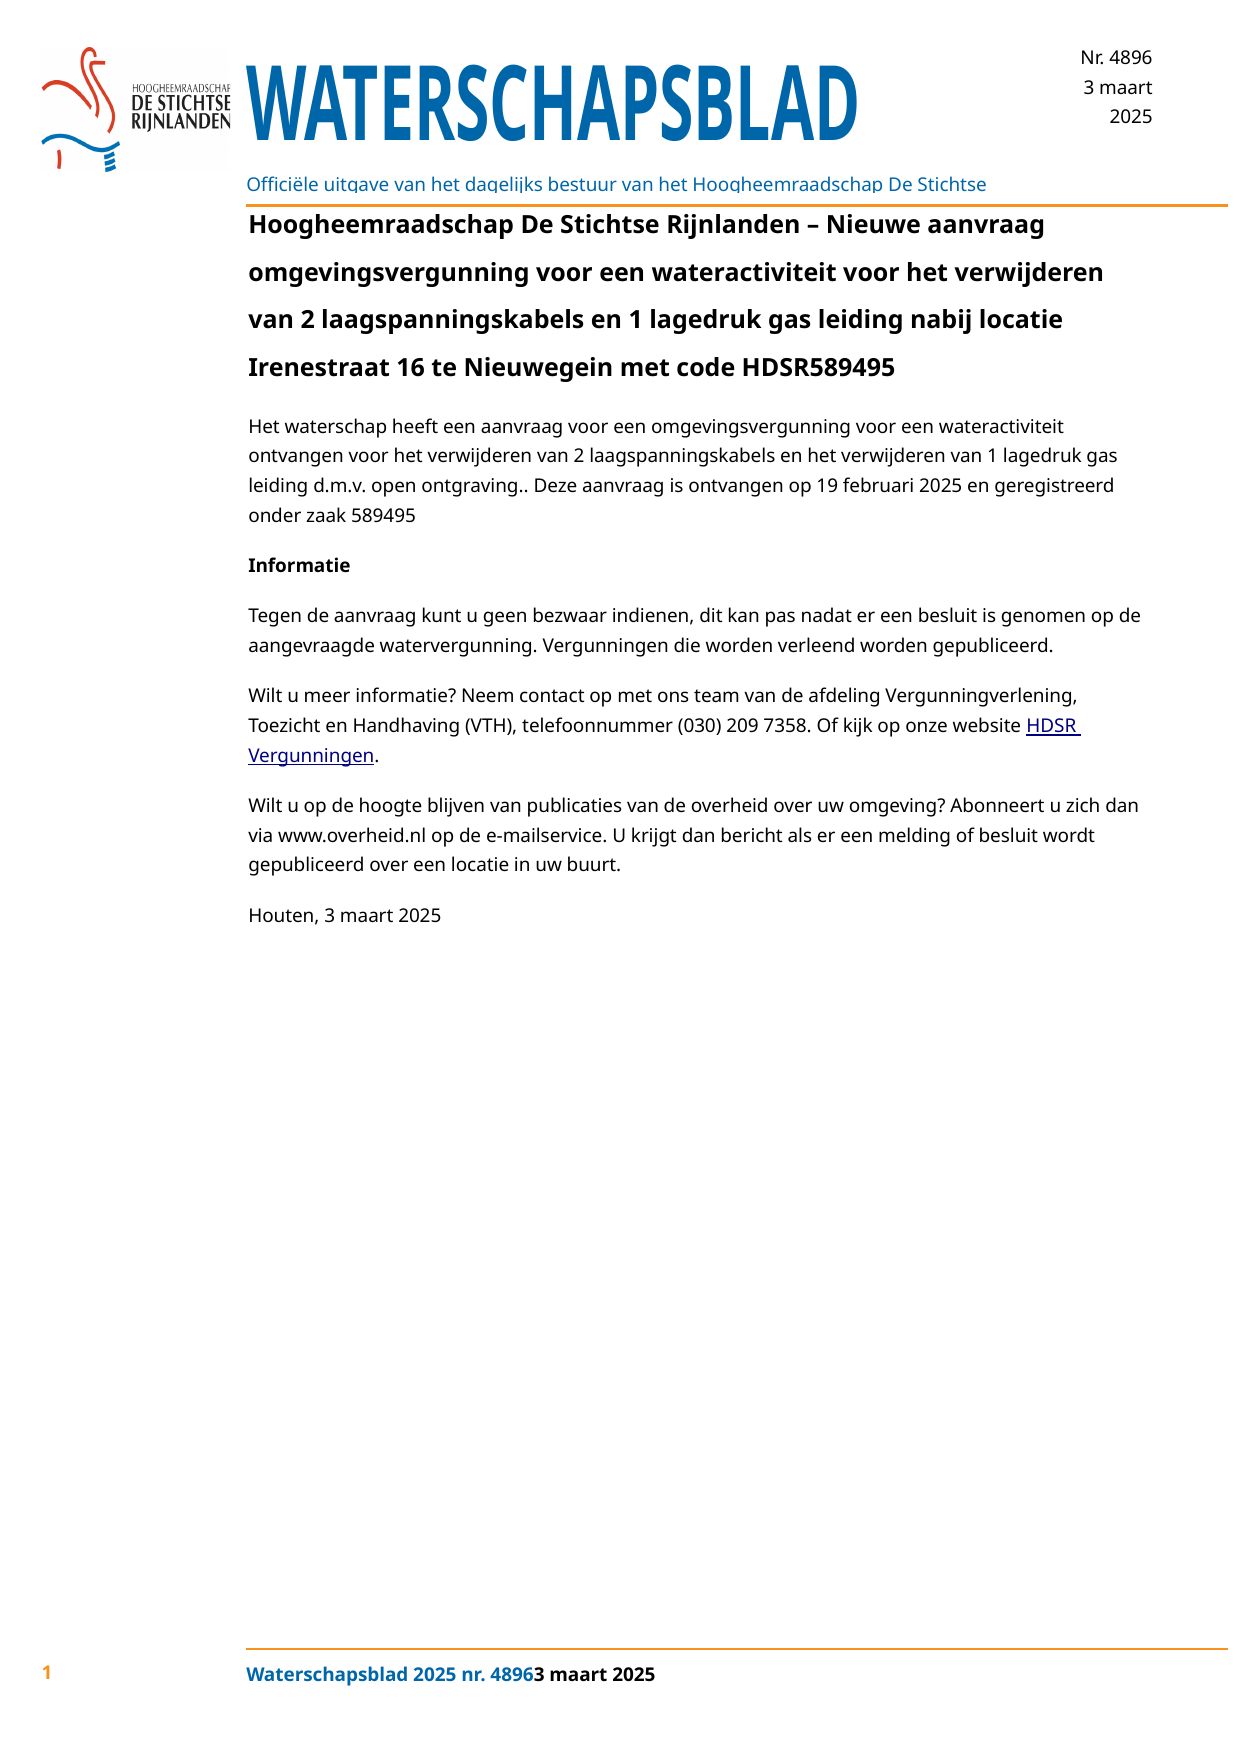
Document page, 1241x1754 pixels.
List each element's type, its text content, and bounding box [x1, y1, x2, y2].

text Houten, 3 maart 2025 [248, 902, 1152, 928]
text Informatie [248, 552, 1152, 578]
text Wilt u op de hoogte blijven van publicaties van de overheid over uw omgeving? Abonneert u zich dan via www.overheid.nl op de e-mailservice. U krijgt dan bericht als er een melding of besluit wordt gepubliceerd over een locatie in uw buurt. [248, 792, 1152, 877]
text Wilt u meer informatie? Neem contact op met ons team van de afdeling Vergunningverlening, Toezicht en Handhaving (VTH), telefoonnummer (030) 209 7358. Of kijk op onze website HDSR Vergunningen. [248, 683, 1152, 768]
text Tegen de aanvraag kunt u geen bezwaar indienen, dit kan pas nadat er een besluit is genomen op de aangevraagde watervergunning. Vergunningen die worden verleend worden gepubliceerd. [248, 603, 1152, 658]
picture [41, 47, 231, 172]
text Het waterschap heeft een aanvraag voor een omgevingsvergunning voor een wateractiviteit ontvangen voor het verwijderen van 2 laagspanningskabels en het verwijderen van 1 lagedruk gas leiding d.m.v. open ontgraving.. Deze aanvraag is ontvangen op 19 februari 2025 en geregistreerd onder zaak 589495 [248, 413, 1152, 528]
text Hoogheemraadschap De Stichtse Rijnlanden – Nieuwe aanvraag omgevingsvergunning voor een wateractiviteit voor het verwijderen van 2 laagspanningskabels en 1 lagedruk gas leiding nabij locatie Irenestraat 16 te Nieuwegein met code HDSR589495 [248, 207, 1152, 384]
